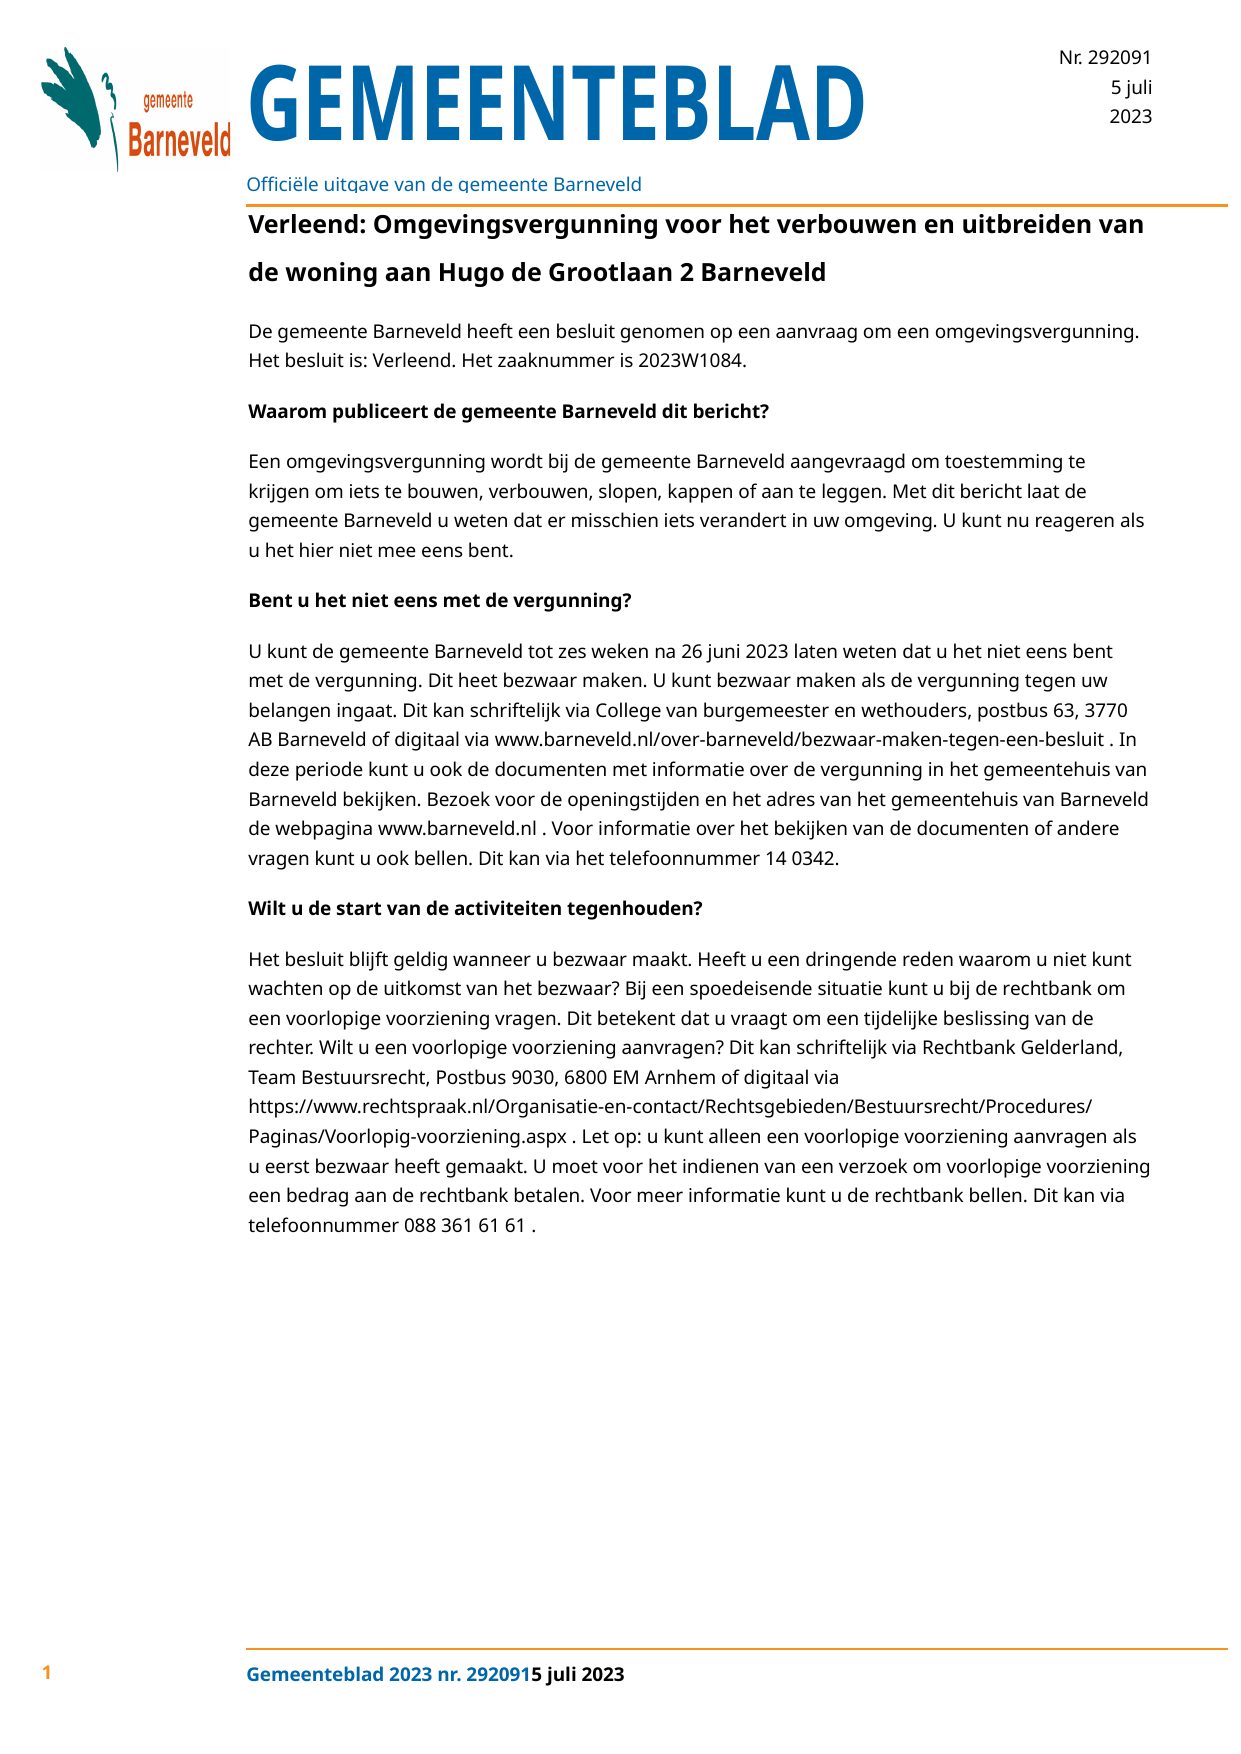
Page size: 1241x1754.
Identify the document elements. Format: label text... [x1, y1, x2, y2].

text U kunt de gemeente Barneveld tot zes weken na 26 juni 2023 laten weten dat u het niet eens bent met de vergunning. Dit heet bezwaar maken. U kunt bezwaar maken als de vergunning tegen uw belangen ingaat. Dit kan schriftelijk via College van burgemeester en wethouders, postbus 63, 3770 AB Barneveld of digitaal via www.barneveld.nl/over-barneveld/bezwaar-maken-tegen-een-besluit . In deze periode kunt u ook de documenten met informatie over de vergunning in het gemeentehuis van Barneveld bekijken. Bezoek voor de openingstijden en het adres van het gemeentehuis van Barneveld de webpagina www.barneveld.nl . Voor informatie over het bekijken van de documenten of andere vragen kunt u ook bellen. Dit kan via het telefoonnummer 14 0342. [248, 638, 1152, 871]
picture [41, 47, 231, 172]
text Waarom publiceert de gemeente Barneveld dit bericht? [248, 398, 1152, 424]
text Verleend: Omgevingsvergunning voor het verbouwen en uitbreiden van de woning aan Hugo de Grootlaan 2 Barneveld [248, 207, 1152, 288]
text Wilt u de start van de activiteiten tegenhouden? [248, 895, 1152, 921]
text De gemeente Barneveld heeft een besluit genomen op een aanvraag om een omgevingsvergunning. Het besluit is: Verleend. Het zaaknummer is 2023W1084. [248, 318, 1152, 373]
text Een omgevingsvergunning wordt bij de gemeente Barneveld aangevraagd om toestemming te krijgen om iets te bouwen, verbouwen, slopen, kappen of aan te leggen. Met dit bericht laat de gemeente Barneveld u weten dat er misschien iets verandert in uw omgeving. U kunt nu reageren als u het hier niet mee eens bent. [248, 448, 1152, 563]
text Het besluit blijft geldig wanneer u bezwaar maakt. Heeft u een dringende reden waarom u niet kunt wachten op de uitkomst van het bezwaar? Bij een spoedeisende situatie kunt u bij de rechtbank om een voorlopige voorziening vragen. Dit betekent dat u vraagt om een tijdelijke beslissing van de rechter. Wilt u een voorlopige voorziening aanvragen? Dit kan schriftelijk via Rechtbank Gelderland, Team Bestuursrecht, Postbus 9030, 6800 EM Arnhem of digitaal via https://www.rechtspraak.nl/Organisatie-en-contact/Rechtsgebieden/Bestuursrecht/Procedures/Paginas/Voorlopig-voorziening.aspx . Let op: u kunt alleen een voorlopige voorziening aanvragen als u eerst bezwaar heeft gemaakt. U moet voor het indienen van een verzoek om voorlopige voorziening een bedrag aan de rechtbank betalen. Voor meer informatie kunt u de rechtbank bellen. Dit kan via telefoonnummer 088 361 61 61 . [248, 946, 1152, 1238]
text Bent u het niet eens met de vergunning? [248, 587, 1152, 613]
